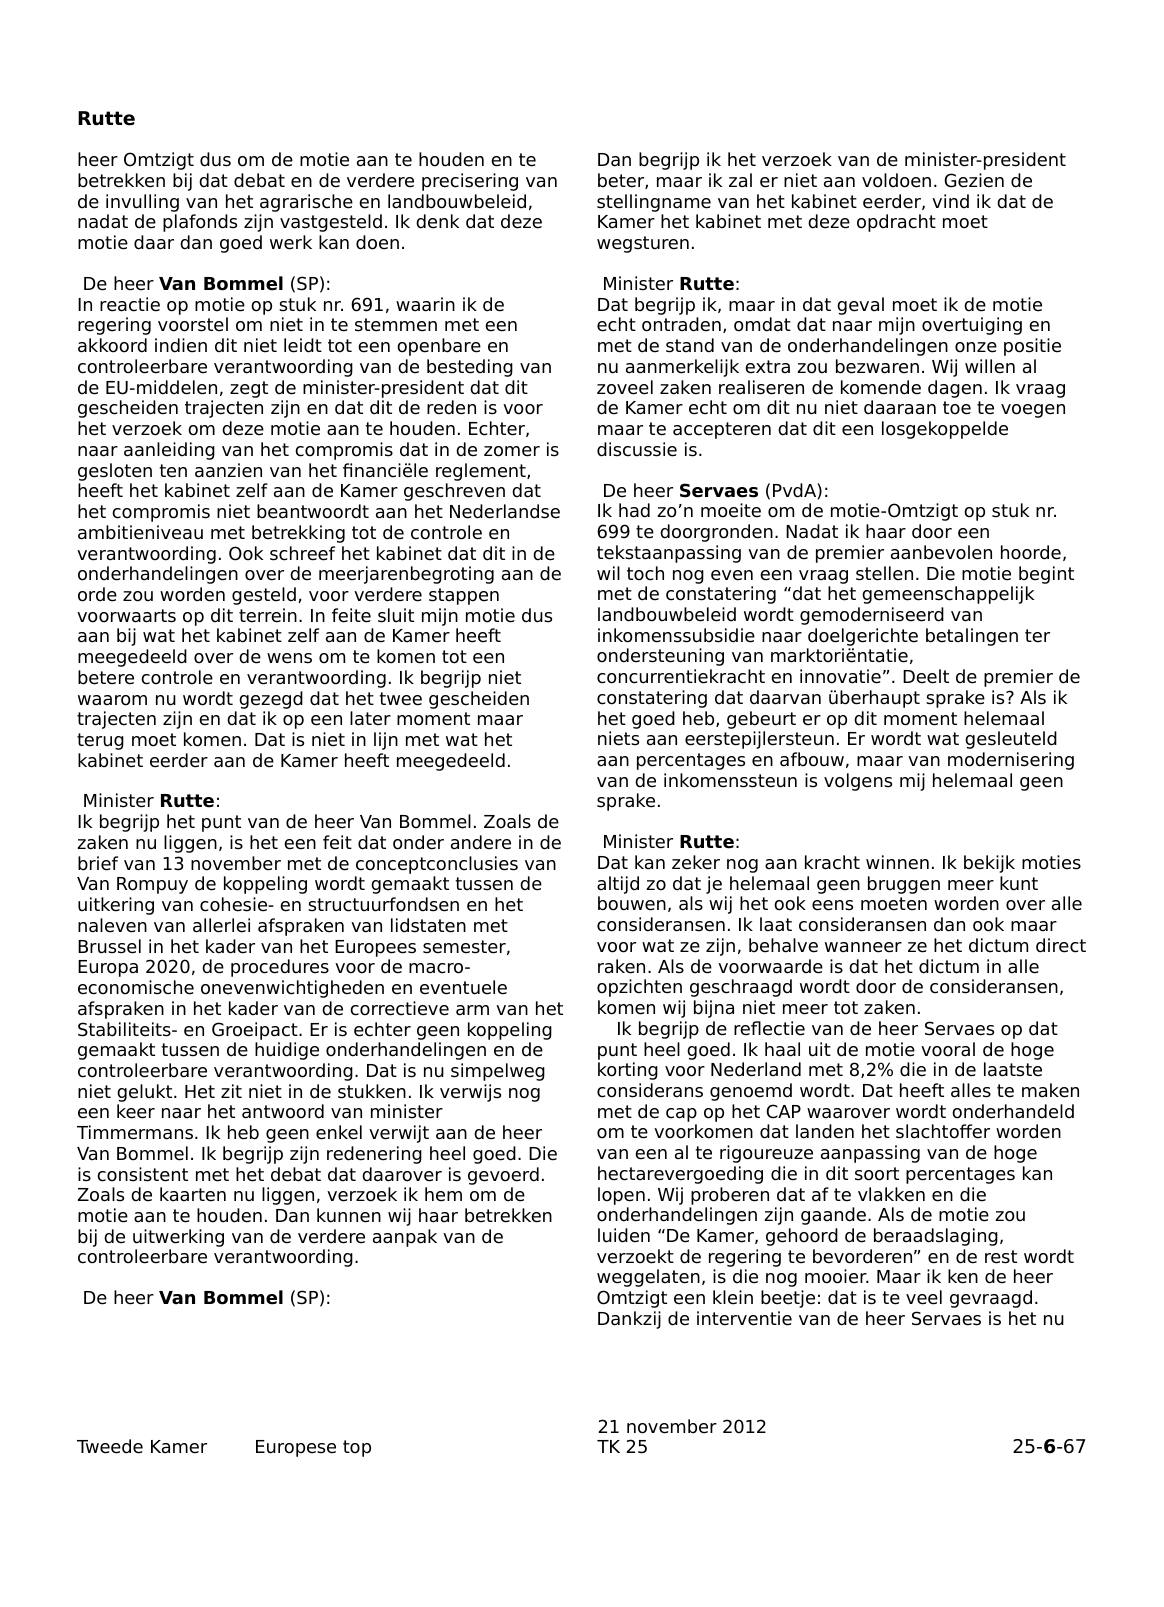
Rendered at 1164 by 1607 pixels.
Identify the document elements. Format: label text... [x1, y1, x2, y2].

text Minister Rutte: [77, 791, 567, 812]
text De heer Servaes (PvdA): [596, 480, 1087, 501]
text heer Omtzigt dus om de motie aan te houden en te betrekken bij dat debat en de verdere precisering van de invulling van het agrarische en landbouwbeleid, nadat de plafonds zijn vastgesteld. Ik denk dat deze motie daar dan goed werk kan doen. [77, 150, 567, 254]
text Ik begrijp het punt van de heer Van Bommel. Zoals de zaken nu liggen, is het een feit dat onder andere in de brief van 13 november met de conceptconclusies van Van Rompuy de koppeling wordt gemaakt tussen de uitkering van cohesie- en structuurfondsen en het naleven van allerlei afspraken van lidstaten met Brussel in het kader van het Europees semester, Europa 2020, de procedures voor de macro-economische onevenwichtigheden en eventuele afspraken in het kader van de correctieve arm van het Stabiliteits- en Groeipact. Er is echter geen koppeling gemaakt tussen de huidige onderhandelingen en de controleerbare verantwoording. Dat is nu simpelweg niet gelukt. Het zit niet in de stukken. Ik verwijs nog een keer naar het antwoord van minister Timmermans. Ik heb geen enkel verwijt aan de heer Van Bommel. Ik begrijp zijn redenering heel goed. Die is consistent met het debat dat daarover is gevoerd. Zoals de kaarten nu liggen, verzoek ik hem om de motie aan te houden. Dan kunnen wij haar betrekken bij de uitwerking van de verdere aanpak van de controleerbare verantwoording. [77, 812, 567, 1268]
text Dat kan zeker nog aan kracht winnen. Ik bekijk moties altijd zo dat je helemaal geen bruggen meer kunt bouwen, als wij het ook eens moeten worden over alle consideransen. Ik laat consideransen dan ook maar voor wat ze zijn, behalve wanneer ze het dictum direct raken. Als de voorwaarde is dat het dictum in alle opzichten geschraagd wordt door de consideransen, komen wij bijna niet meer tot zaken. [596, 853, 1087, 1019]
text In reactie op motie op stuk nr. 691, waarin ik de regering voorstel om niet in te stemmen met een akkoord indien dit niet leidt tot een openbare en controleerbare verantwoording van de besteding van de EU-middelen, zegt de minister-president dat dit gescheiden trajecten zijn en dat dit de reden is voor het verzoek om deze motie aan te houden. Echter, naar aanleiding van het compromis dat in de zomer is gesloten ten aanzien van het financiële reglement, heeft het kabinet zelf aan de Kamer geschreven dat het compromis niet beantwoordt aan het Nederlandse ambitieniveau met betrekking tot de controle en verantwoording. Ook schreef het kabinet dat dit in de onderhandelingen over de meerjarenbegroting aan de orde zou worden gesteld, voor verdere stappen voorwaarts op dit terrein. In feite sluit mijn motie dus aan bij wat het kabinet zelf aan de Kamer heeft meegedeeld over de wens om te komen tot een betere controle en verantwoording. Ik begrijp niet waarom nu wordt gezegd dat het twee gescheiden trajecten zijn en dat ik op een later moment maar terug moet komen. Dat is niet in lijn met wat het kabinet eerder aan de Kamer heeft meegedeeld. [77, 294, 567, 771]
text Dan begrijp ik het verzoek van de minister-president beter, maar ik zal er niet aan voldoen. Gezien de stellingname van het kabinet eerder, vind ik dat de Kamer het kabinet met deze opdracht moet wegsturen. [596, 150, 1087, 254]
text Ik had zo’n moeite om de motie-Omtzigt op stuk nr. 699 te doorgronden. Nadat ik haar door een tekstaanpassing van de premier aanbevolen hoorde, wil toch nog even een vraag stellen. Die motie begint met de constatering “dat het gemeenschappelijk landbouwbeleid wordt gemoderniseerd van inkomenssubsidie naar doelgerichte betalingen ter ondersteuning van marktoriëntatie, concurrentiekracht en innovatie”. Deelt de premier de constatering dat daarvan überhaupt sprake is? Als ik het goed heb, gebeurt er op dit moment helemaal niets aan eerstepijlersteun. Er wordt wat gesleuteld aan percentages en afbouw, maar van modernisering van de inkomenssteun is volgens mij helemaal geen sprake. [596, 501, 1087, 812]
text Dat begrijp ik, maar in dat geval moet ik de motie echt ontraden, omdat dat naar mijn overtuiging en met de stand van de onderhandelingen onze positie nu aanmerkelijk extra zou bezwaren. Wij willen al zoveel zaken realiseren de komende dagen. Ik vraag de Kamer echt om dit nu niet daaraan toe te voegen maar te accepteren dat dit een losgekoppelde discussie is. [596, 294, 1087, 460]
text De heer Van Bommel (SP): [77, 274, 567, 294]
text Ik begrijp de reflectie van de heer Servaes op dat punt heel goed. Ik haal uit de motie vooral de hoge korting voor Nederland met 8,2% die in de laatste considerans genoemd wordt. Dat heeft alles te maken met de cap op het CAP waarover wordt onderhandeld om te voorkomen dat landen het slachtoffer worden van een al te rigoureuze aanpassing van de hoge hectarevergoeding die in dit soort percentages kan lopen. Wij proberen dat af te vlakken en die onderhandelingen zijn gaande. Als de motie zou luiden “De Kamer, gehoord de beraadslaging, verzoekt de regering te bevorderen” en de rest wordt weggelaten, is die nog mooier. Maar ik ken de heer Omtzigt een klein beetje: dat is te veel gevraagd. Dankzij de interventie van de heer Servaes is het nu [596, 1019, 1087, 1329]
text De heer Van Bommel (SP): [77, 1288, 567, 1309]
text Minister Rutte: [596, 274, 1087, 294]
text Minister Rutte: [596, 832, 1087, 853]
